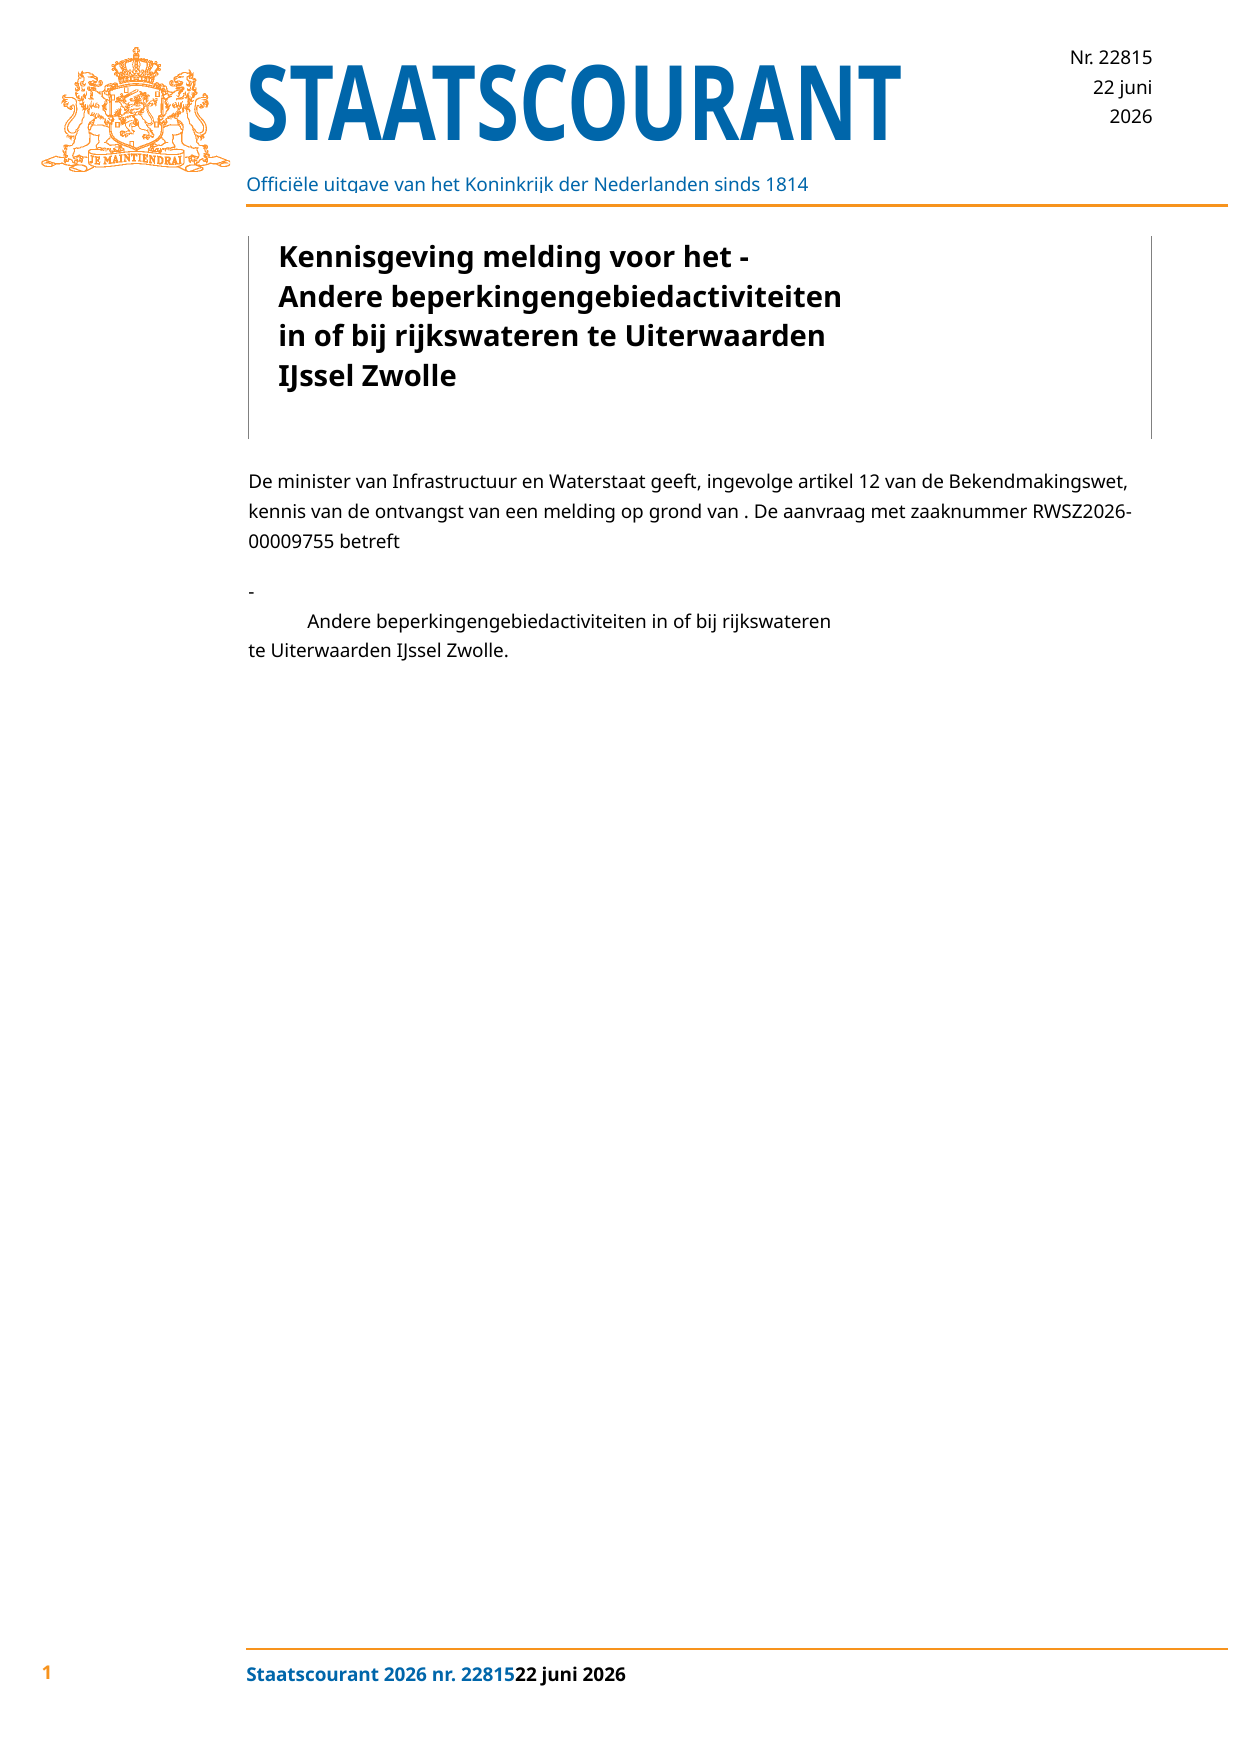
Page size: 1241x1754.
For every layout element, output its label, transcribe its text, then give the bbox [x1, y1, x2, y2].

table_header [1090, 236, 1151, 413]
table_header Kennisgeving melding voor het -Andere beperkingengebiedactiviteiten in of bij rijkswateren te Uiterwaarden IJssel Zwolle [249, 236, 850, 439]
table_header [850, 236, 912, 413]
text te Uiterwaarden IJssel Zwolle. [248, 637, 1152, 663]
picture [912, 236, 1090, 414]
list Andere beperkingengebiedactiviteiten in of bij rijkswateren [248, 608, 1152, 633]
table_header [850, 414, 1151, 439]
picture [41, 47, 231, 172]
text De minister van Infrastructuur en Waterstaat geeft, ingevolge artikel 12 van de Bekendmakingswet, kennis van de ontvangst van een melding op grond van . De aanvraag met zaaknummer RWSZ2026-00009755 betreft [248, 469, 1152, 553]
